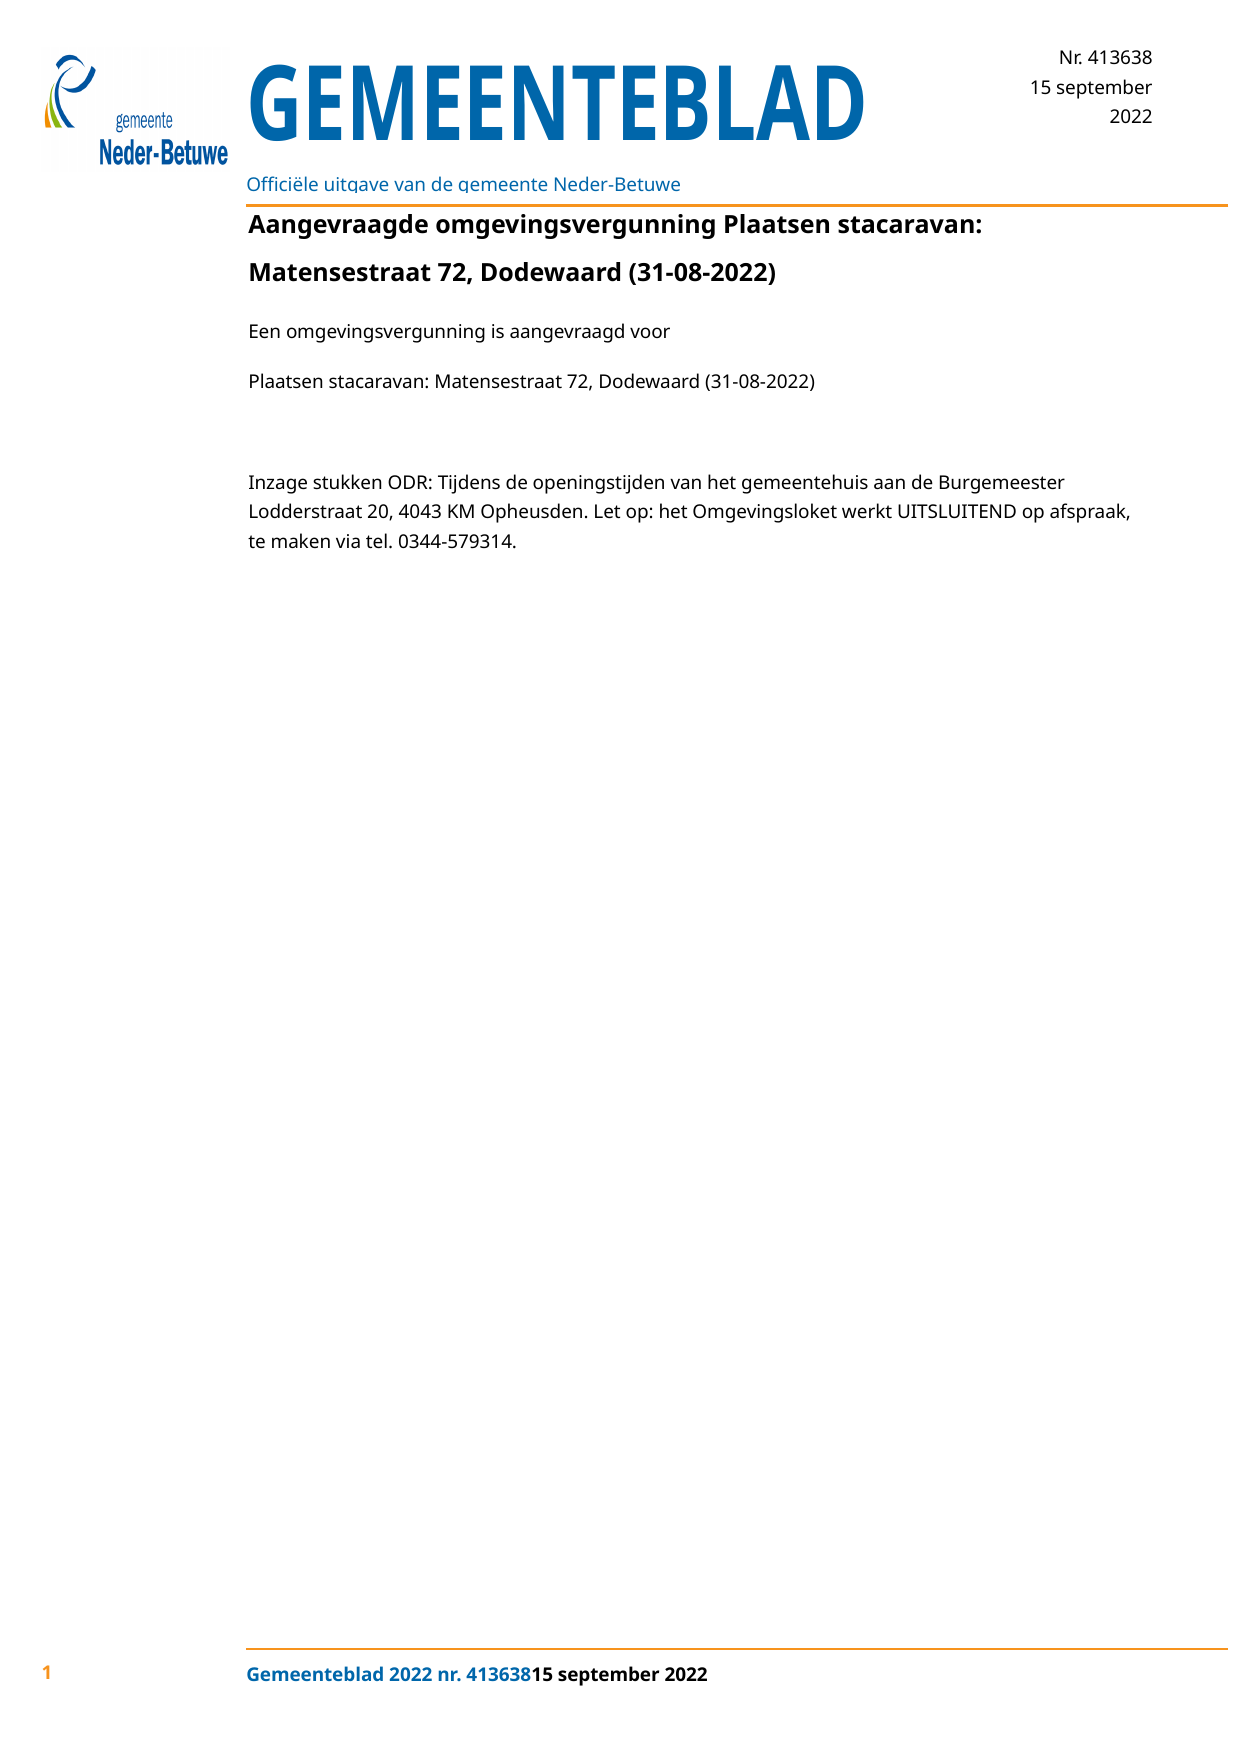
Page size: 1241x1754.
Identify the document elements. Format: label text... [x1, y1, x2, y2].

picture [41, 47, 231, 172]
text Aangevraagde omgevingsvergunning Plaatsen stacaravan: Matensestraat 72, Dodewaard (31-08-2022) [248, 207, 1152, 288]
text Een omgevingsvergunning is aangevraagd voor [248, 318, 1152, 344]
text Inzage stukken ODR: Tijdens de openingstijden van het gemeentehuis aan de Burgemeester Lodderstraat 20, 4043 KM Opheusden. Let op: het Omgevingsloket werkt UITSLUITEND op afspraak, te maken via tel. 0344-579314. [248, 469, 1152, 554]
text Plaatsen stacaravan: Matensestraat 72, Dodewaard (31-08-2022) [248, 368, 1152, 394]
